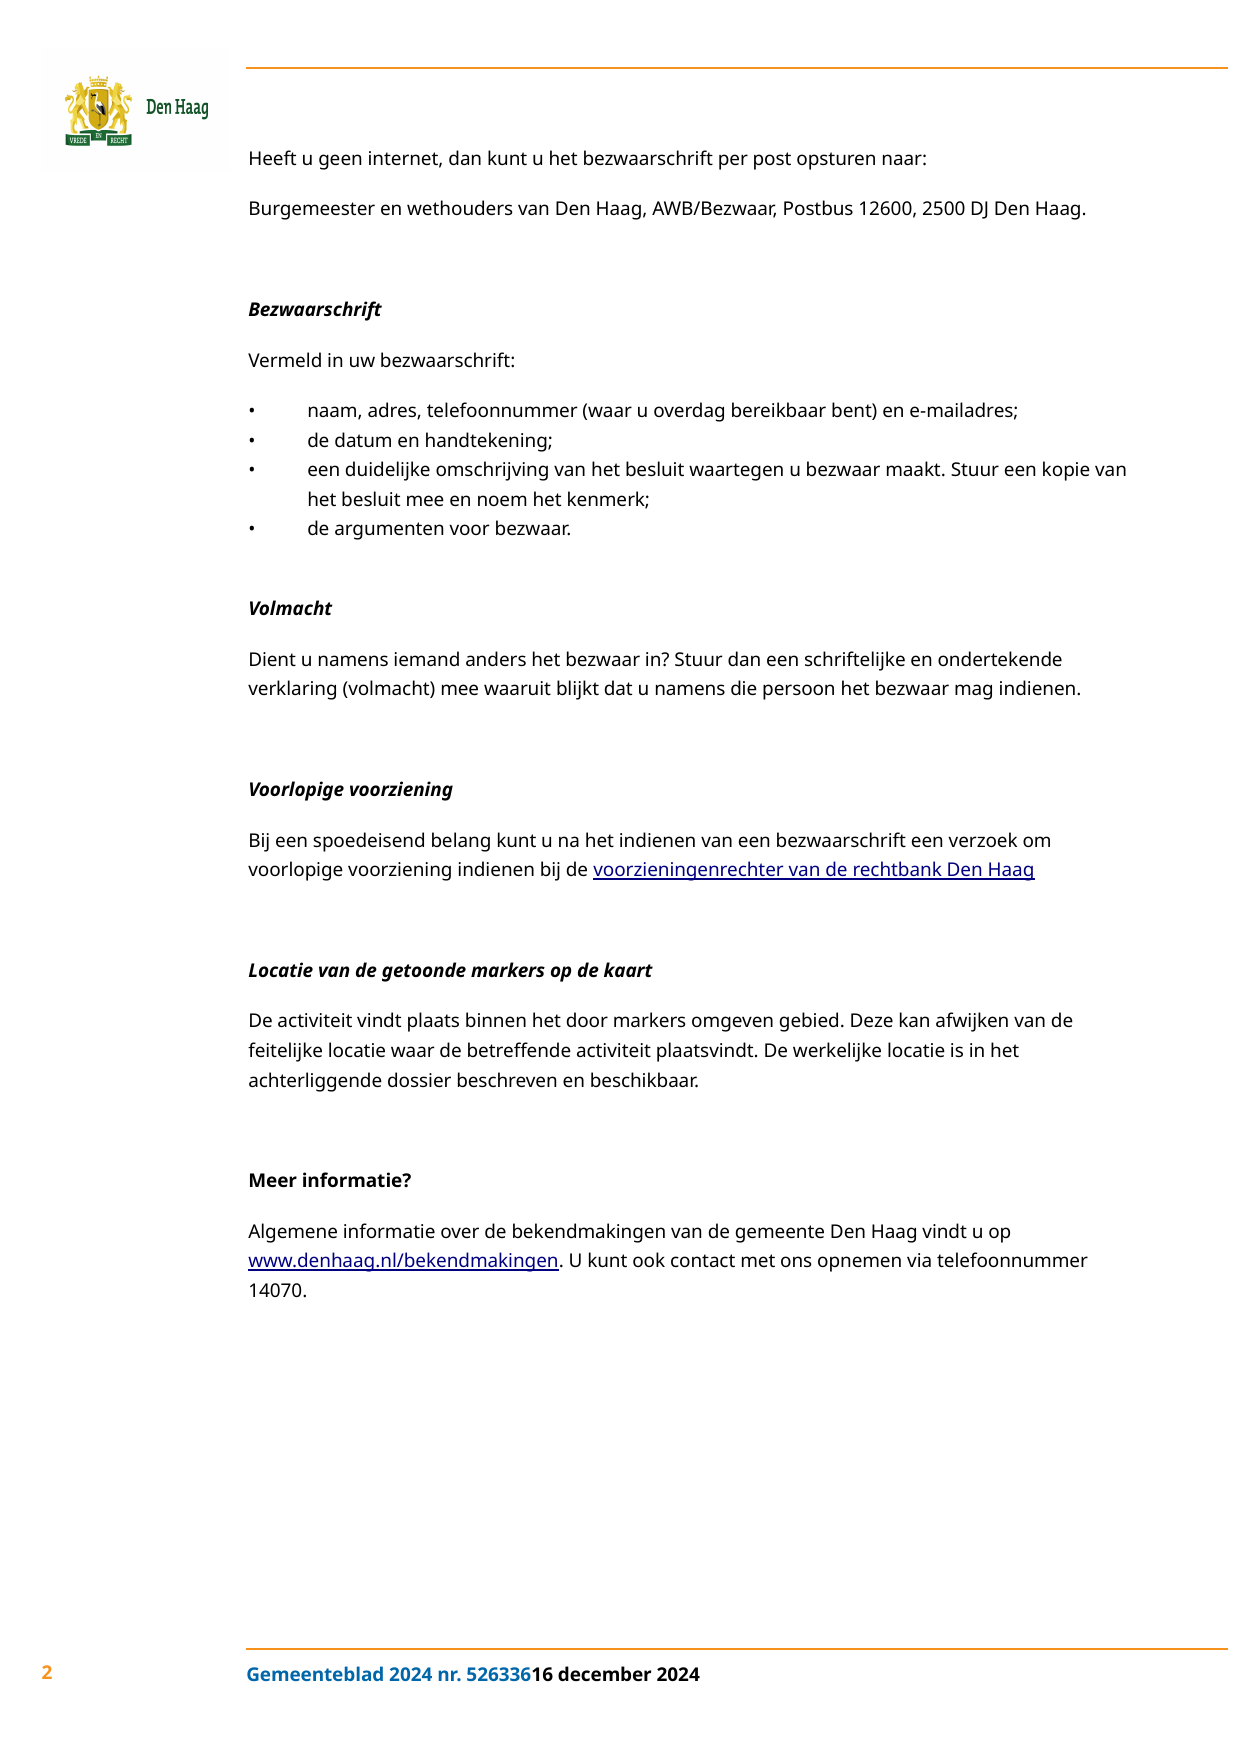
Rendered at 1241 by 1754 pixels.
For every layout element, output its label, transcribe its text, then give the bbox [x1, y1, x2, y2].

text Vermeld in uw bezwaarschrift: [248, 347, 1152, 373]
text Volmacht [248, 596, 1152, 621]
list de datum en handtekening; [248, 427, 1152, 453]
list de argumenten voor bezwaar. [248, 516, 1152, 541]
text Heeft u geen internet, dan kunt u het bezwaarschrift per post opsturen naar: [248, 145, 1152, 171]
text Locatie van de getoonde markers op de kaart [248, 957, 1152, 983]
picture [41, 47, 231, 172]
text Algemene informatie over de bekendmakingen van de gemeente Den Haag vindt u op www.denhaag.nl/bekendmakingen. U kunt ook contact met ons opnemen via telefoonnummer 14070. [248, 1218, 1152, 1303]
text Voorlopige voorziening [248, 776, 1152, 802]
text Meer informatie? [248, 1168, 1152, 1193]
text Bij een spoedeisend belang kunt u na het indienen van een bezwaarschrift een verzoek om voorlopige voorziening indienen bij de voorzieningenrechter van de rechtbank Den Haag [248, 827, 1152, 882]
text Burgemeester en wethouders van Den Haag, AWB/Bezwaar, Postbus 12600, 2500 DJ Den Haag. [248, 196, 1152, 221]
text De activiteit vindt plaats binnen het door markers omgeven gebied. Deze kan afwijken van de feitelijke locatie waar de betreffende activiteit plaatsvindt. De werkelijke locatie is in het achterliggende dossier beschreven en beschikbaar. [248, 1008, 1152, 1093]
list naam, adres, telefoonnummer (waar u overdag bereikbaar bent) en e-mailadres; [248, 397, 1152, 423]
list een duidelijke omschrijving van het besluit waartegen u bezwaar maakt. Stuur een kopie van het besluit mee en noem het kenmerk; [248, 456, 1152, 512]
text Dient u namens iemand anders het bezwaar in? Stuur dan een schriftelijke en ondertekende verklaring (volmacht) mee waaruit blijkt dat u namens die persoon het bezwaar mag indienen. [248, 646, 1152, 701]
text Bezwaarschrift [248, 296, 1152, 322]
